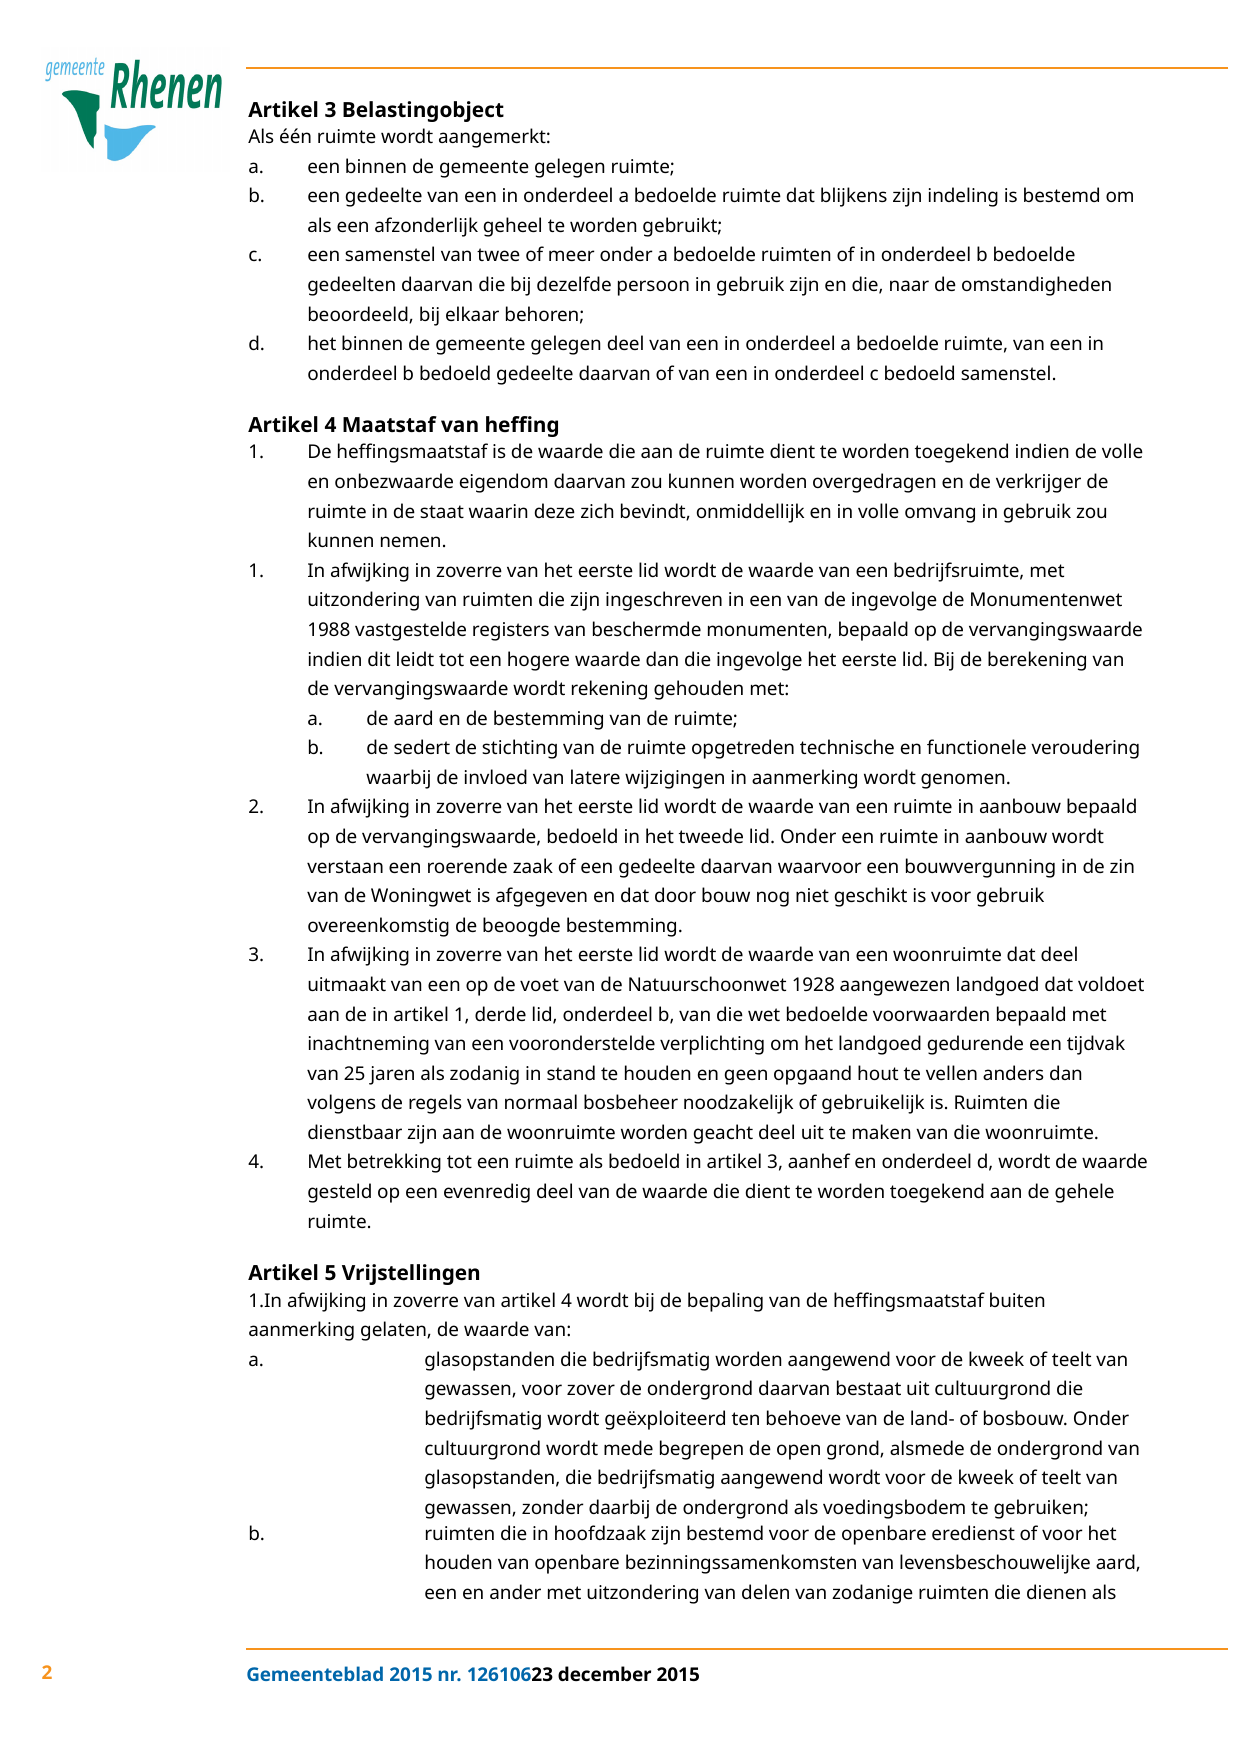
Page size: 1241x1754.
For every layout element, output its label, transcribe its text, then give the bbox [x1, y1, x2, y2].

text Artikel 3 Belastingobject [248, 95, 1152, 123]
list een samenstel van twee of meer onder a bedoelde ruimten of in onderdeel b bedoelde gedeelten daarvan die bij dezelfde persoon in gebruik zijn en die, naar de omstandigheden beoordeeld, bij elkaar behoren; [248, 242, 1152, 326]
list In afwijking in zoverre van het eerste lid wordt de waarde van een ruimte in aanbouw bepaald op de vervangingswaarde, bedoeld in het tweede lid. Onder een ruimte in aanbouw wordt verstaan een roerende zaak of een gedeelte daarvan waarvoor een bouwvergunning in de zin van de Woningwet is afgegeven en dat door bouw nog niet geschikt is voor gebruik overeenkomstig de beoogde bestemming. [248, 794, 1152, 938]
list In afwijking in zoverre van het eerste lid wordt de waarde van een bedrijfsruimte, met uitzondering van ruimten die zijn ingeschreven in een van de ingevolge de Monumentenwet 1988 vastgestelde registers van beschermde monumenten, bepaald op de vervangingswaarde indien dit leidt tot een hogere waarde dan die ingevolge het eerste lid. Bij de berekening van de vervangingswaarde wordt rekening gehouden met: [248, 557, 1152, 701]
list In afwijking in zoverre van het eerste lid wordt de waarde van een woonruimte dat deel uitmaakt van een op de voet van de Natuurschoonwet 1928 aangewezen landgoed dat voldoet aan de in artikel 1, derde lid, onderdeel b, van die wet bedoelde voorwaarden bepaald met inachtneming van een vooronderstelde verplichting om het landgoed gedurende een tijdvak van 25 jaren als zodanig in stand te houden en geen opgaand hout te vellen anders dan volgens de regels van normaal bosbeheer noodzakelijk of gebruikelijk is. Ruimten die dienstbaar zijn aan de woonruimte worden geacht deel uit te maken van die woonruimte. [248, 942, 1152, 1145]
text Als één ruimte wordt aangemerkt: [248, 123, 1152, 149]
list De heffingsmaatstaf is de waarde die aan de ruimte dient te worden toegekend indien de volle en onbezwaarde eigendom daarvan zou kunnen worden overgedragen en de verkrijger de ruimte in de staat waarin deze zich bevindt, onmiddellijk en in volle omvang in gebruik zou kunnen nemen. [248, 439, 1152, 553]
table_cell ruimten die in hoofdzaak zijn bestemd voor de openbare eredienst of voor het houden van openbare bezinningssamenkomsten van levensbeschouwelijke aard, een en ander met uitzondering van delen van zodanige ruimten die dienen als [424, 1520, 1152, 1604]
text Artikel 5 Vrijstellingen [248, 1258, 1152, 1287]
list het binnen de gemeente gelegen deel van een in onderdeel a bedoelde ruimte, van een in onderdeel b bedoeld gedeelte daarvan of van een in onderdeel c bedoeld samenstel. [248, 330, 1152, 386]
list de aard en de bestemming van de ruimte; [307, 705, 1152, 731]
table_cell b. [248, 1520, 424, 1604]
list een gedeelte van een in onderdeel a bedoelde ruimte dat blijkens zijn indeling is bestemd om als een afzonderlijk geheel te worden gebruikt; [248, 182, 1152, 238]
list Met betrekking tot een ruimte als bedoeld in artikel 3, aanhef en onderdeel d, wordt de waarde gesteld op een evenredig deel van de waarde die dient te worden toegekend aan de gehele ruimte. [248, 1149, 1152, 1234]
table_header glasopstanden die bedrijfsmatig worden aangewend voor de kweek of teelt van gewassen, voor zover de ondergrond daarvan bestaat uit cultuurgrond die bedrijfsmatig wordt geëxploiteerd ten behoeve van de land- of bosbouw. Onder cultuurgrond wordt mede begrepen de open grond, alsmede de ondergrond van glasopstanden, die bedrijfsmatig aangewend wordt voor de kweek of teelt van gewassen, zonder daarbij de ondergrond als voedingsbodem te gebruiken; [424, 1346, 1152, 1520]
picture [41, 47, 231, 172]
text Artikel 4 Maatstaf van heffing [248, 410, 1152, 439]
list een binnen de gemeente gelegen ruimte; [248, 153, 1152, 178]
table_header a. [248, 1346, 424, 1520]
text 1.In afwijking in zoverre van artikel 4 wordt bij de bepaling van de heffingsmaatstaf buiten aanmerking gelaten, de waarde van: [248, 1287, 1152, 1342]
list de sedert de stichting van de ruimte opgetreden technische en functionele veroudering waarbij de invloed van latere wijzigingen in aanmerking wordt genomen. [307, 734, 1152, 790]
